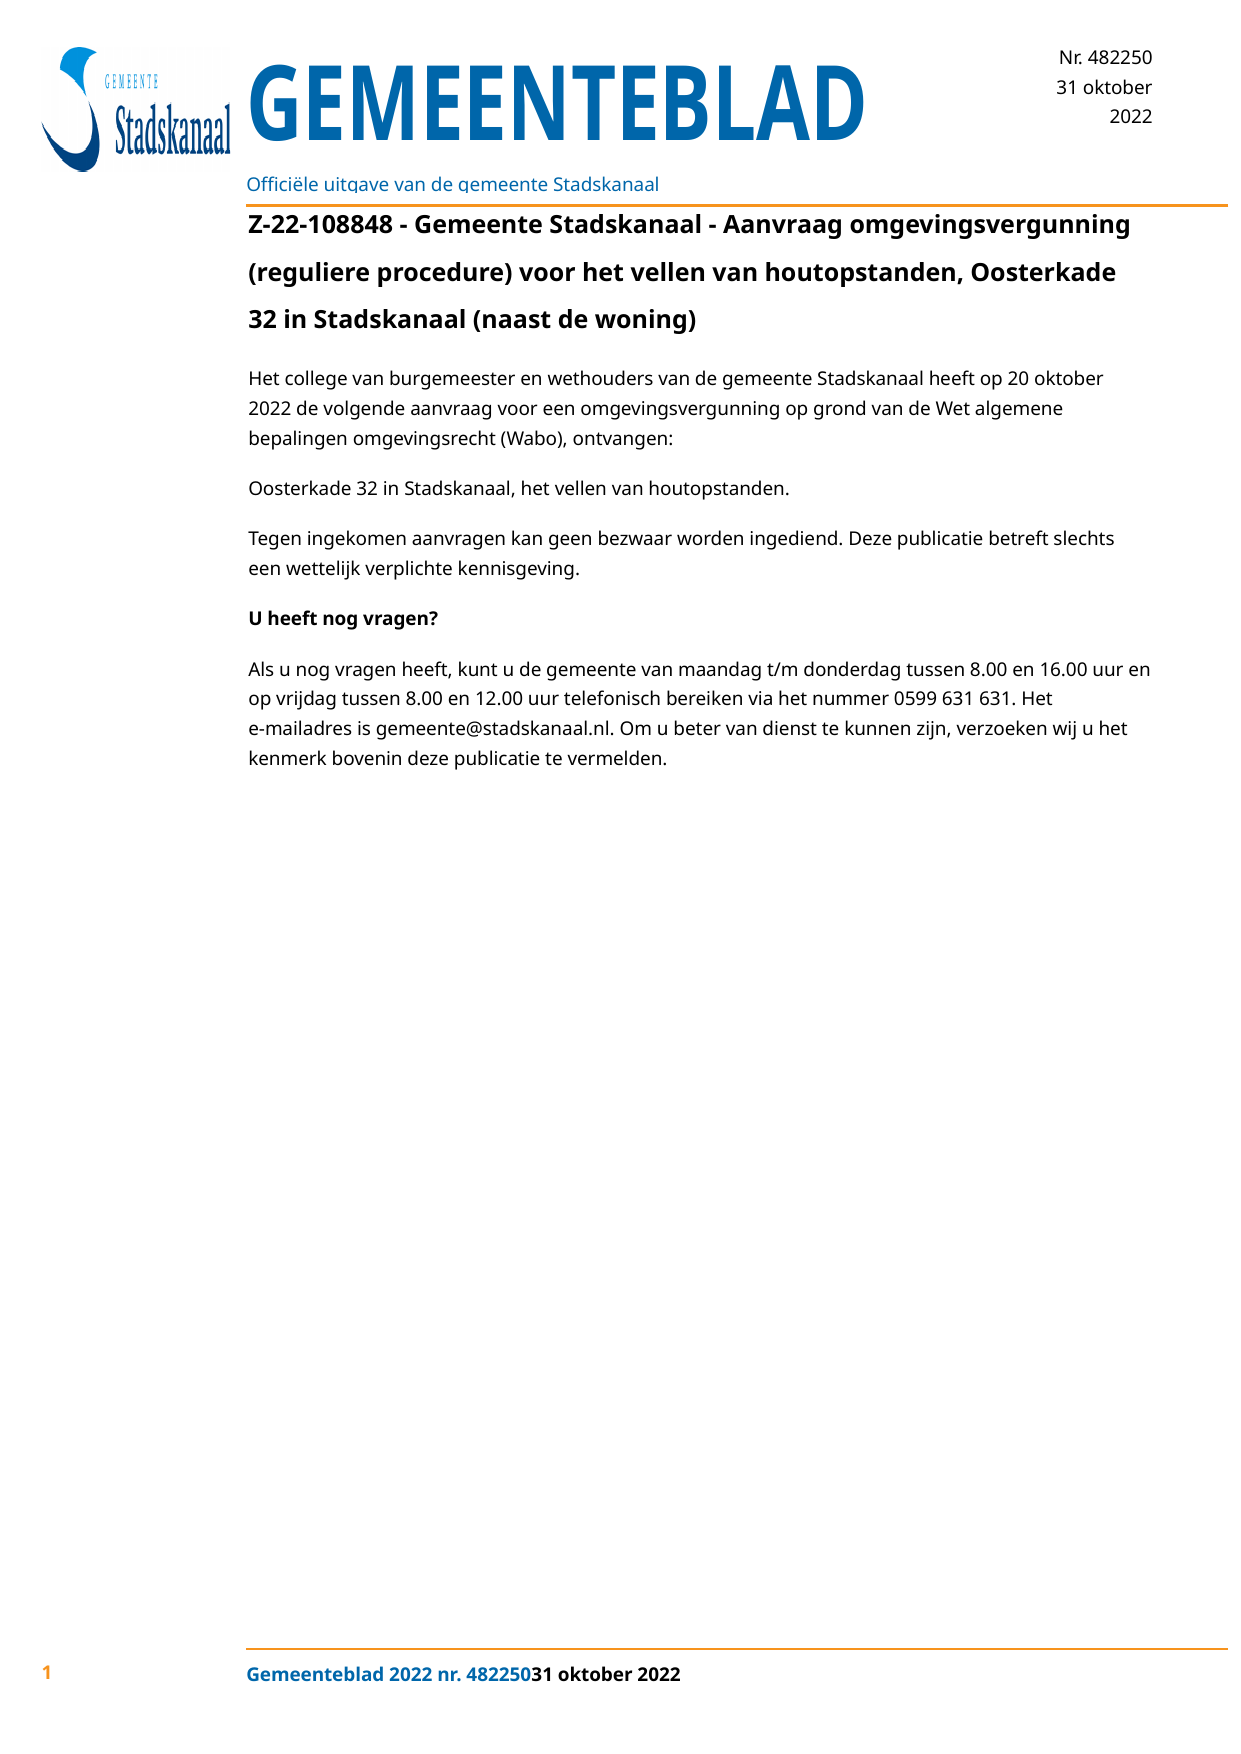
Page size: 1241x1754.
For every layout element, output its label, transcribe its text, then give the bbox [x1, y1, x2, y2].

text Z-22-108848 - Gemeente Stadskanaal - Aanvraag omgevingsvergunning (reguliere procedure) voor het vellen van houtopstanden, Oosterkade 32 in Stadskanaal (naast de woning) [248, 207, 1152, 336]
text Tegen ingekomen aanvragen kan geen bezwaar worden ingediend. Deze publicatie betreft slechts een wettelijk verplichte kennisgeving. [248, 526, 1152, 581]
text Het college van burgemeester en wethouders van de gemeente Stadskanaal heeft op 20 oktober 2022 de volgende aanvraag voor een omgevingsvergunning op grond van de Wet algemene bepalingen omgevingsrecht (Wabo), ontvangen: [248, 366, 1152, 450]
text U heeft nog vragen? [248, 606, 1152, 631]
text Oosterkade 32 in Stadskanaal, het vellen van houtopstanden. [248, 475, 1152, 501]
picture [41, 47, 231, 172]
text Als u nog vragen heeft, kunt u de gemeente van maandag t/m donderdag tussen 8.00 en 16.00 uur en op vrijdag tussen 8.00 en 12.00 uur telefonisch bereiken via het nummer 0599 631 631. Het e‑mailadres is gemeente@stadskanaal.nl. Om u beter van dienst te kunnen zijn, verzoeken wij u het kenmerk bovenin deze publicatie te vermelden. [248, 656, 1152, 770]
